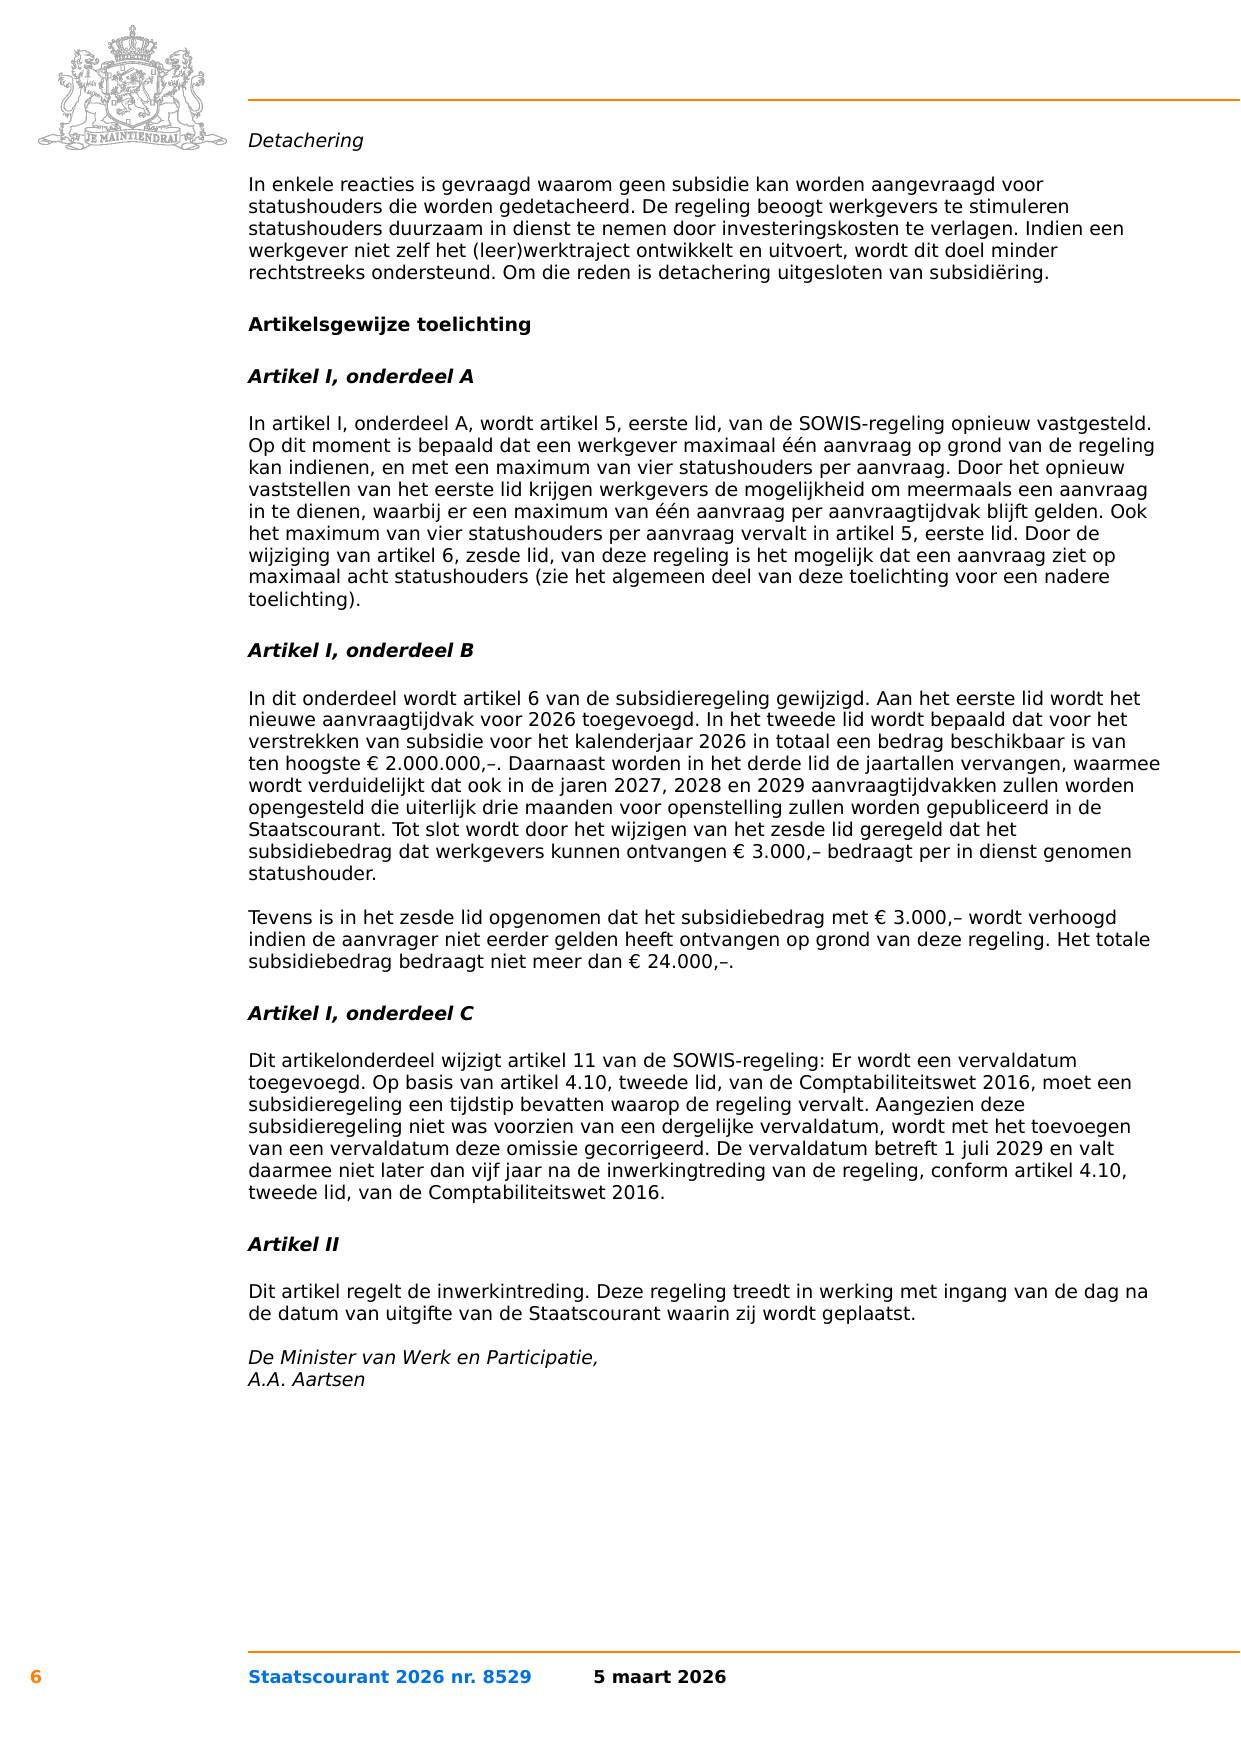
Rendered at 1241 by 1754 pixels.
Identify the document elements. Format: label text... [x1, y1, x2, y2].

picture [38, 25, 227, 150]
text De Minister van Werk en Participatie, A.A. Aartsen [248, 1347, 1163, 1391]
subtitle Artikel I, onderdeel C [248, 1003, 1163, 1025]
subtitle Detachering [248, 130, 1163, 152]
text Dit artikel regelt de inwerkintreding. Deze regeling treedt in werking met ingang van de dag na de datum van uitgifte van de Staatscourant waarin zij wordt geplaatst. [248, 1281, 1163, 1325]
text In artikel I, onderdeel A, wordt artikel 5, eerste lid, van de SOWIS-regeling opnieuw vastgesteld. Op dit moment is bepaald dat een werkgever maximaal één aanvraag op grond van de regeling kan indienen, en met een maximum van vier statushouders per aanvraag. Door het opnieuw vaststellen van het eerste lid krijgen werkgevers de mogelijkheid om meermaals een aanvraag in te dienen, waarbij er een maximum van één aanvraag per aanvraagtijdvak blijft gelden. Ook het maximum van vier statushouders per aanvraag vervalt in artikel 5, eerste lid. Door de wijziging van artikel 6, zesde lid, van deze regeling is het mogelijk dat een aanvraag ziet op maximaal acht statushouders (zie het algemeen deel van deze toelichting voor een nadere toelichting). [248, 413, 1163, 610]
subtitle Artikel II [248, 1234, 1163, 1256]
text Tevens is in het zesde lid opgenomen dat het subsidiebedrag met € 3.000,– wordt verhoogd indien de aanvrager niet eerder gelden heeft ontvangen op grond van deze regeling. Het totale subsidiebedrag bedraagt niet meer dan € 24.000,–. [248, 907, 1163, 973]
text Dit artikelonderdeel wijzigt artikel 11 van de SOWIS-regeling: Er wordt een vervaldatum toegevoegd. Op basis van artikel 4.10, tweede lid, van de Comptabiliteitswet 2016, moet een subsidieregeling een tijdstip bevatten waarop de regeling vervalt. Aangezien deze subsidieregeling niet was voorzien van een dergelijke vervaldatum, wordt met het toevoegen van een vervaldatum deze omissie gecorrigeerd. De vervaldatum betreft 1 juli 2029 en valt daarmee niet later dan vijf jaar na de inwerkingtreding van de regeling, conform artikel 4.10, tweede lid, van de Comptabiliteitswet 2016. [248, 1050, 1163, 1204]
text In enkele reacties is gevraagd waarom geen subsidie kan worden aangevraagd voor statushouders die worden gedetacheerd. De regeling beoogt werkgevers te stimuleren statushouders duurzaam in dienst te nemen door investeringskosten te verlagen. Indien een werkgever niet zelf het (leer)werktraject ontwikkelt en uitvoert, wordt dit doel minder rechtstreeks ondersteund. Om die reden is detachering uitgesloten van subsidiëring. [248, 174, 1163, 284]
subtitle Artikel I, onderdeel B [248, 640, 1163, 662]
subtitle Artikelsgewijze toelichting [248, 314, 1163, 336]
text In dit onderdeel wordt artikel 6 van de subsidieregeling gewijzigd. Aan het eerste lid wordt het nieuwe aanvraagtijdvak voor 2026 toegevoegd. In het tweede lid wordt bepaald dat voor het verstrekken van subsidie voor het kalenderjaar 2026 in totaal een bedrag beschikbaar is van ten hoogste € 2.000.000,–. Daarnaast worden in het derde lid de jaartallen vervangen, waarmee wordt verduidelijkt dat ook in de jaren 2027, 2028 en 2029 aanvraagtijdvakken zullen worden opengesteld die uiterlijk drie maanden voor openstelling zullen worden gepubliceerd in de Staatscourant. Tot slot wordt door het wijzigen van het zesde lid geregeld dat het subsidiebedrag dat werkgevers kunnen ontvangen € 3.000,– bedraagt per in dienst genomen statushouder. [248, 687, 1163, 885]
subtitle Artikel I, onderdeel A [248, 366, 1163, 388]
